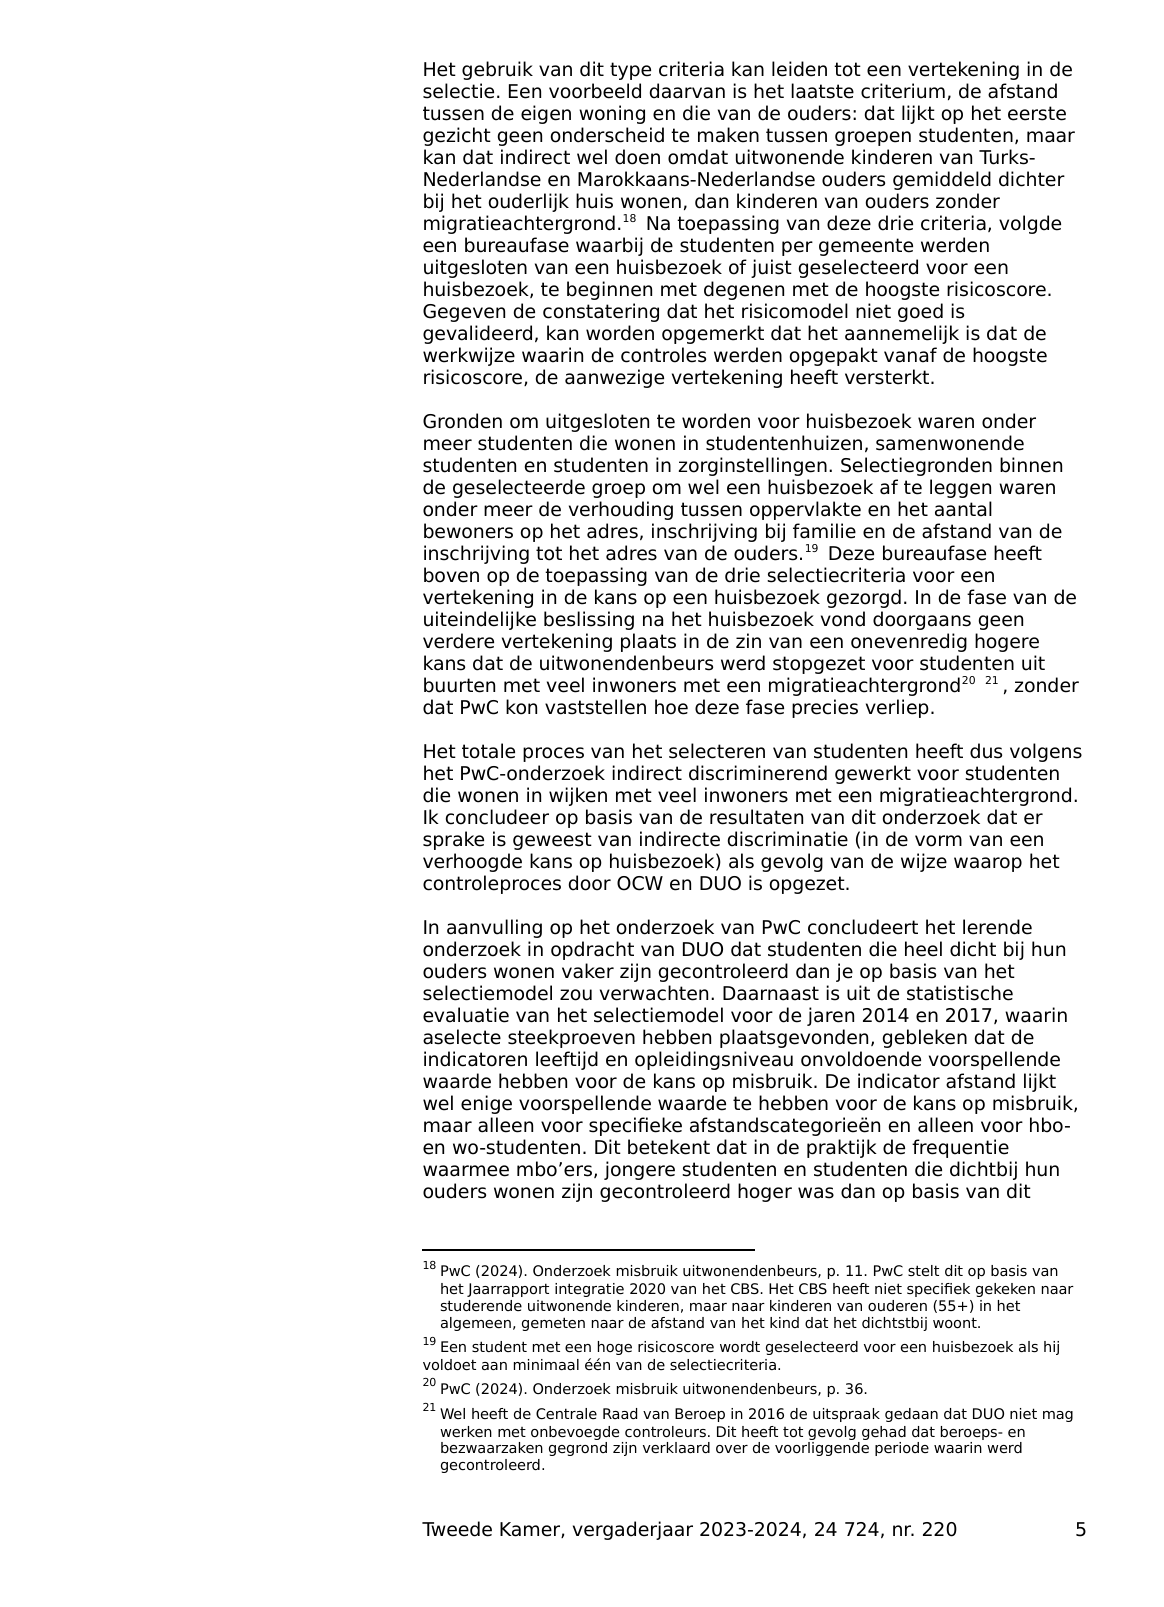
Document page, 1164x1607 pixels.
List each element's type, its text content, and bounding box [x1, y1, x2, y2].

text voldoet aan minimaal één van de selectiecriteria. [422, 1357, 1087, 1374]
text PwC (2024). Onderzoek misbruik uitwonendenbeurs, p. 11. PwC stelt dit op basis van het Jaarrapport integratie 2020 van het CBS. Het CBS heeft niet specifiek gekeken naar studerende uitwonende kinderen, maar naar kinderen van ouderen (55+) in het algemeen, gemeten naar de afstand van het kind dat het dichtstbij woont. [422, 1259, 1087, 1332]
text In aanvulling op het onderzoek van PwC concludeert het lerende onderzoek in opdracht van DUO dat studenten die heel dicht bij hun ouders wonen vaker zijn gecontroleerd dan je op basis van het selectiemodel zou verwachten. Daarnaast is uit de statistische evaluatie van het selectiemodel voor de jaren 2014 en 2017, waarin aselecte steekproeven hebben plaatsgevonden, gebleken dat de indicatoren leeftijd en opleidingsniveau onvoldoende voorspellende waarde hebben voor de kans op misbruik. De indicator afstand lijkt wel enige voorspellende waarde te hebben voor de kans op misbruik, maar alleen voor specifieke afstandscategorieën en alleen voor hbo- en wo-studenten. Dit betekent dat in de praktijk de frequentie waarmee mbo’ers, jongere studenten en studenten die dichtbij hun ouders wonen zijn gecontroleerd hoger was dan op basis van dit [422, 917, 1087, 1203]
text Het gebruik van dit type criteria kan leiden tot een vertekening in de selectie. Een voorbeeld daarvan is het laatste criterium, de afstand tussen de eigen woning en die van de ouders: dat lijkt op het eerste gezicht geen onderscheid te maken tussen groepen studenten, maar kan dat indirect wel doen omdat uitwonende kinderen van Turks-Nederlandse en Marokkaans-Nederlandse ouders gemiddeld dichter bij het ouderlijk huis wonen, dan kinderen van ouders zonder migratieachtergrond. Na toepassing van deze drie criteria, volgde een bureaufase waarbij de studenten per gemeente werden uitgesloten van een huisbezoek of juist geselecteerd voor een huisbezoek, te beginnen met degenen met de hoogste risicoscore. Gegeven de constatering dat het risicomodel niet goed is gevalideerd, kan worden opgemerkt dat het aannemelijk is dat de werkwijze waarin de controles werden opgepakt vanaf de hoogste risicoscore, de aanwezige vertekening heeft versterkt. [422, 59, 1087, 389]
text Het totale proces van het selecteren van studenten heeft dus volgens het PwC-onderzoek indirect discriminerend gewerkt voor studenten die wonen in wijken met veel inwoners met een migratieachtergrond. Ik concludeer op basis van de resultaten van dit onderzoek dat er sprake is geweest van indirecte discriminatie (in de vorm van een verhoogde kans op huisbezoek) als gevolg van de wijze waarop het controleproces door OCW en DUO is opgezet. [422, 741, 1087, 895]
text Gronden om uitgesloten te worden voor huisbezoek waren onder meer studenten die wonen in studentenhuizen, samenwonende studenten en studenten in zorginstellingen. Selectiegronden binnen de geselecteerde groep om wel een huisbezoek af te leggen waren onder meer de verhouding tussen oppervlakte en het aantal bewoners op het adres, inschrijving bij familie en de afstand van de inschrijving tot het adres van de ouders. Deze bureaufase heeft boven op de toepassing van de drie selectiecriteria voor een vertekening in de kans op een huisbezoek gezorgd. In de fase van de uiteindelijke beslissing na het huisbezoek vond doorgaans geen verdere vertekening plaats in de zin van een onevenredig hogere kans dat de uitwonendenbeurs werd stopgezet voor studenten uit buurten met veel inwoners met een migratieachtergrond , zonder dat PwC kon vaststellen hoe deze fase precies verliep. [422, 411, 1087, 719]
text Wel heeft de Centrale Raad van Beroep in 2016 de uitspraak gedaan dat DUO niet mag werken met onbevoegde controleurs. Dit heeft tot gevolg gehad dat beroeps- en bezwaarzaken gegrond zijn verklaard over de voorliggende periode waarin werd gecontroleerd. [422, 1402, 1087, 1474]
text Een student met een hoge risicoscore wordt geselecteerd voor een huisbezoek als hij [422, 1335, 1087, 1357]
text PwC (2024). Onderzoek misbruik uitwonendenbeurs, p. 36. [422, 1377, 1087, 1399]
